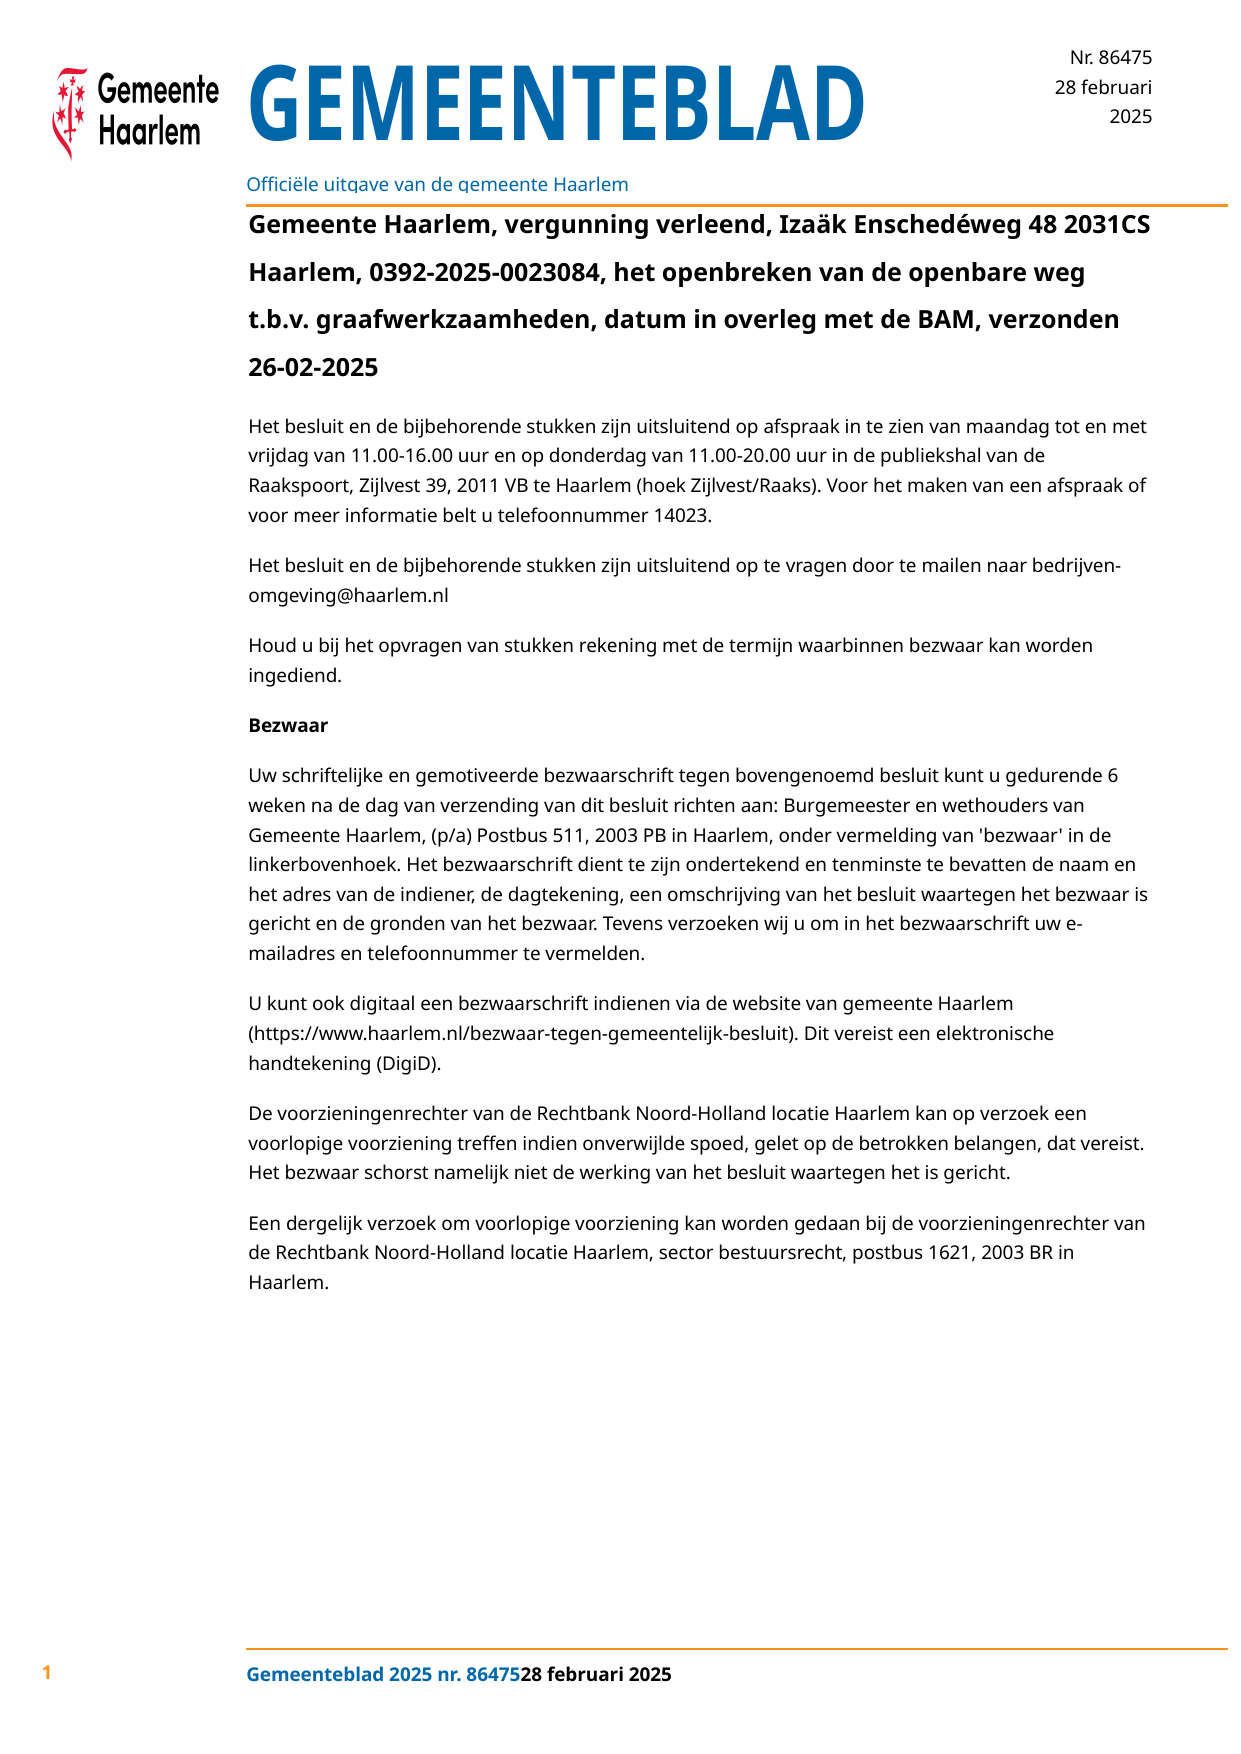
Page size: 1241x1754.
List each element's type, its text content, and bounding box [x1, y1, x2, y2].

text U kunt ook digitaal een bezwaarschrift indienen via de website van gemeente Haarlem (https://www.haarlem.nl/bezwaar-tegen-gemeentelijk-besluit). Dit vereist een elektronische handtekening (DigiD). [248, 991, 1152, 1076]
text Uw schriftelijke en gemotiveerde bezwaarschrift tegen bovengenoemd besluit kunt u gedurende 6 weken na de dag van verzending van dit besluit richten aan: Burgemeester en wethouders van Gemeente Haarlem, (p/a) Postbus 511, 2003 PB in Haarlem, onder vermelding van 'bezwaar' in de linkerbovenhoek. Het bezwaarschrift dient te zijn ondertekend en tenminste te bevatten de naam en het adres van de indiener, de dagtekening, een omschrijving van het besluit waartegen het bezwaar is gericht en de gronden van het bezwaar. Tevens verzoeken wij u om in het bezwaarschrift uw e-mailadres en telefoonnummer te vermelden. [248, 763, 1152, 966]
text De voorzieningenrechter van de Rechtbank Noord-Holland locatie Haarlem kan op verzoek een voorlopige voorziening treffen indien onverwijlde spoed, gelet op de betrokken belangen, dat vereist. Het bezwaar schorst namelijk niet de werking van het besluit waartegen het is gericht. [248, 1100, 1152, 1185]
text Het besluit en de bijbehorende stukken zijn uitsluitend op afspraak in te zien van maandag tot en met vrijdag van 11.00-16.00 uur en op donderdag van 11.00-20.00 uur in de publiekshal van de Raakspoort, Zijlvest 39, 2011 VB te Haarlem (hoek Zijlvest/Raaks). Voor het maken van een afspraak of voor meer informatie belt u telefoonnummer 14023. [248, 413, 1152, 528]
text Bezwaar [248, 712, 1152, 738]
text Het besluit en de bijbehorende stukken zijn uitsluitend op te vragen door te mailen naar bedrijven-omgeving@haarlem.nl [248, 552, 1152, 608]
text Een dergelijk verzoek om voorlopige voorziening kan worden gedaan bij de voorzieningenrechter van de Rechtbank Noord-Holland locatie Haarlem, sector bestuursrecht, postbus 1621, 2003 BR in Haarlem. [248, 1210, 1152, 1295]
text Gemeente Haarlem, vergunning verleend, Izaäk Enschedéweg 48 2031CS Haarlem, 0392-2025-0023084, het openbreken van de openbare weg t.b.v. graafwerkzaamheden, datum in overleg met de BAM, verzonden 26-02-2025 [248, 207, 1152, 384]
text Houd u bij het opvragen van stukken rekening met de termijn waarbinnen bezwaar kan worden ingediend. [248, 632, 1152, 688]
picture [41, 47, 231, 172]
